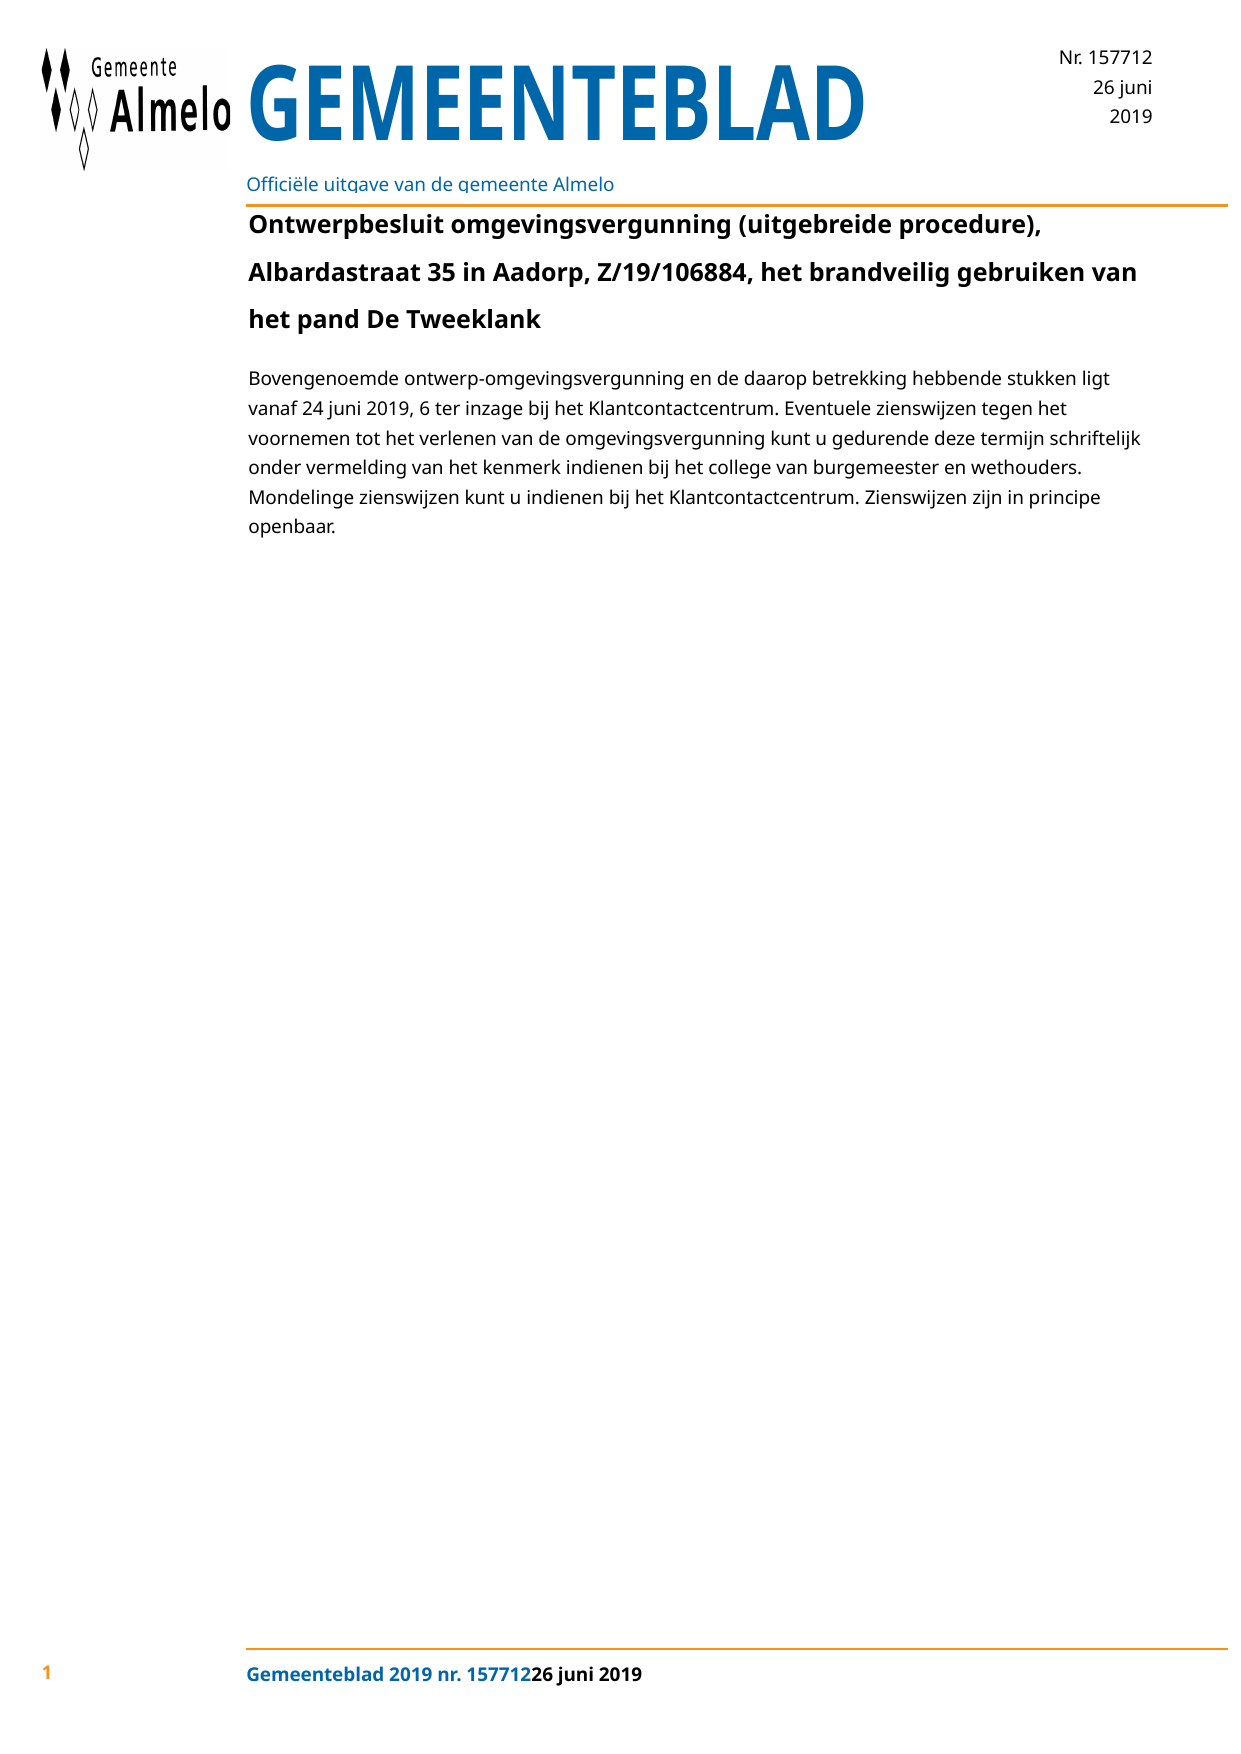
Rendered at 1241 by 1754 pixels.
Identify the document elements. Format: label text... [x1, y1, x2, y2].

text Bovengenoemde ontwerp-omgevingsvergunning en de daarop betrekking hebbende stukken ligt vanaf 24 juni 2019, 6 ter inzage bij het Klantcontactcentrum. Eventuele zienswijzen tegen het voornemen tot het verlenen van de omgevingsvergunning kunt u gedurende deze termijn schriftelijk onder vermelding van het kenmerk indienen bij het college van burgemeester en wethouders. Mondelinge zienswijzen kunt u indienen bij het Klantcontactcentrum. Zienswijzen zijn in principe openbaar. [248, 366, 1152, 539]
picture [41, 47, 231, 172]
text Ontwerpbesluit omgevingsvergunning (uitgebreide procedure), Albardastraat 35 in Aadorp, Z/19/106884, het brandveilig gebruiken van het pand De Tweeklank [248, 207, 1152, 336]
